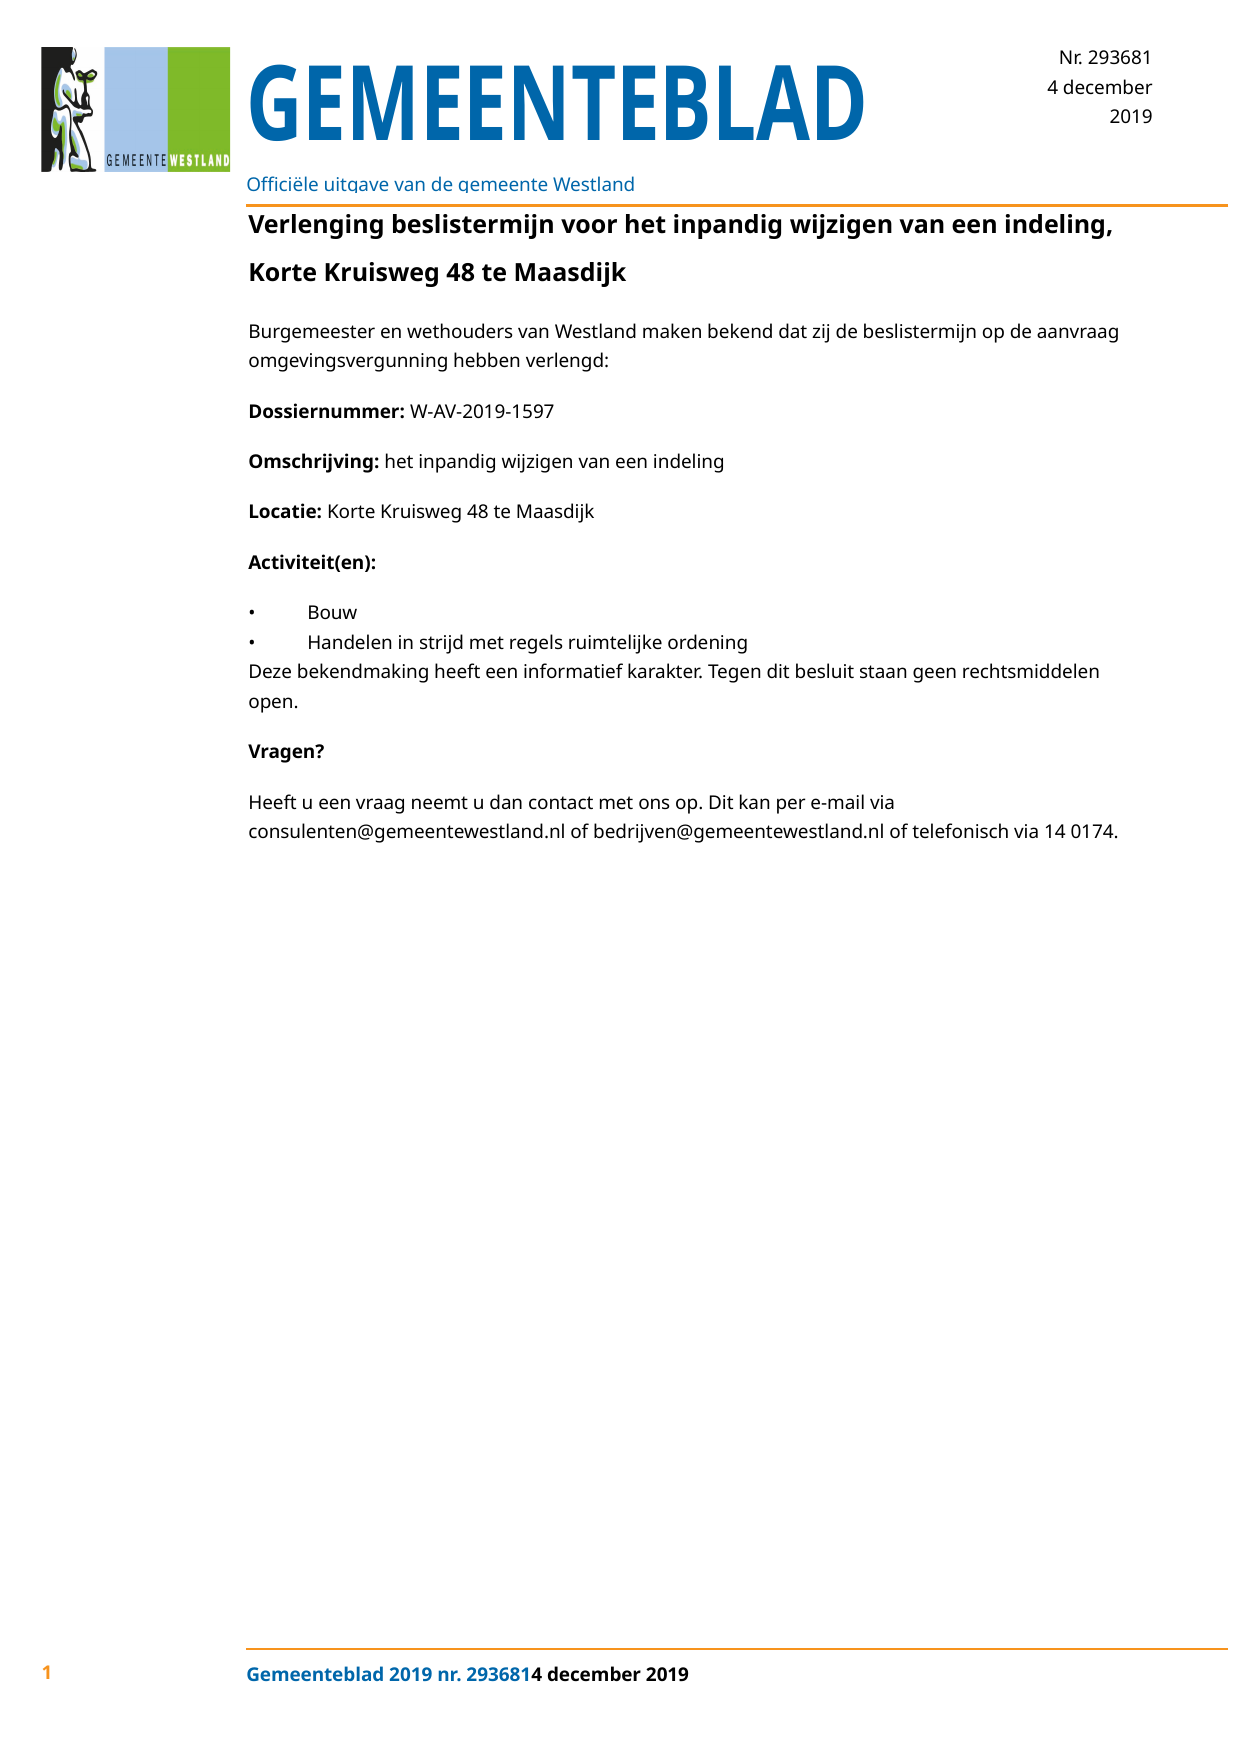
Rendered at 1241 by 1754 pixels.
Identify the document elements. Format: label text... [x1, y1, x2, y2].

text Deze bekendmaking heeft een informatief karakter. Tegen dit besluit staan geen rechtsmiddelen open. [248, 659, 1152, 714]
text Activiteit(en): [248, 549, 1152, 575]
text Verlenging beslistermijn voor het inpandig wijzigen van een indeling, Korte Kruisweg 48 te Maasdijk [248, 207, 1152, 288]
text Locatie: Korte Kruisweg 48 te Maasdijk [248, 499, 1152, 524]
text Heeft u een vraag neemt u dan contact met ons op. Dit kan per e-mail via consulenten@gemeentewestland.nl of bedrijven@gemeentewestland.nl of telefonisch via 14 0174. [248, 789, 1152, 844]
list Bouw [248, 599, 1152, 625]
text Omschrijving: het inpandig wijzigen van een indeling [248, 448, 1152, 474]
list Handelen in strijd met regels ruimtelijke ordening [248, 629, 1152, 655]
text Burgemeester en wethouders van Westland maken bekend dat zij de beslistermijn op de aanvraag omgevingsvergunning hebben verlengd: [248, 318, 1152, 373]
picture [41, 47, 231, 172]
text Vragen? [248, 739, 1152, 764]
text Dossiernummer: W-AV-2019-1597 [248, 398, 1152, 424]
